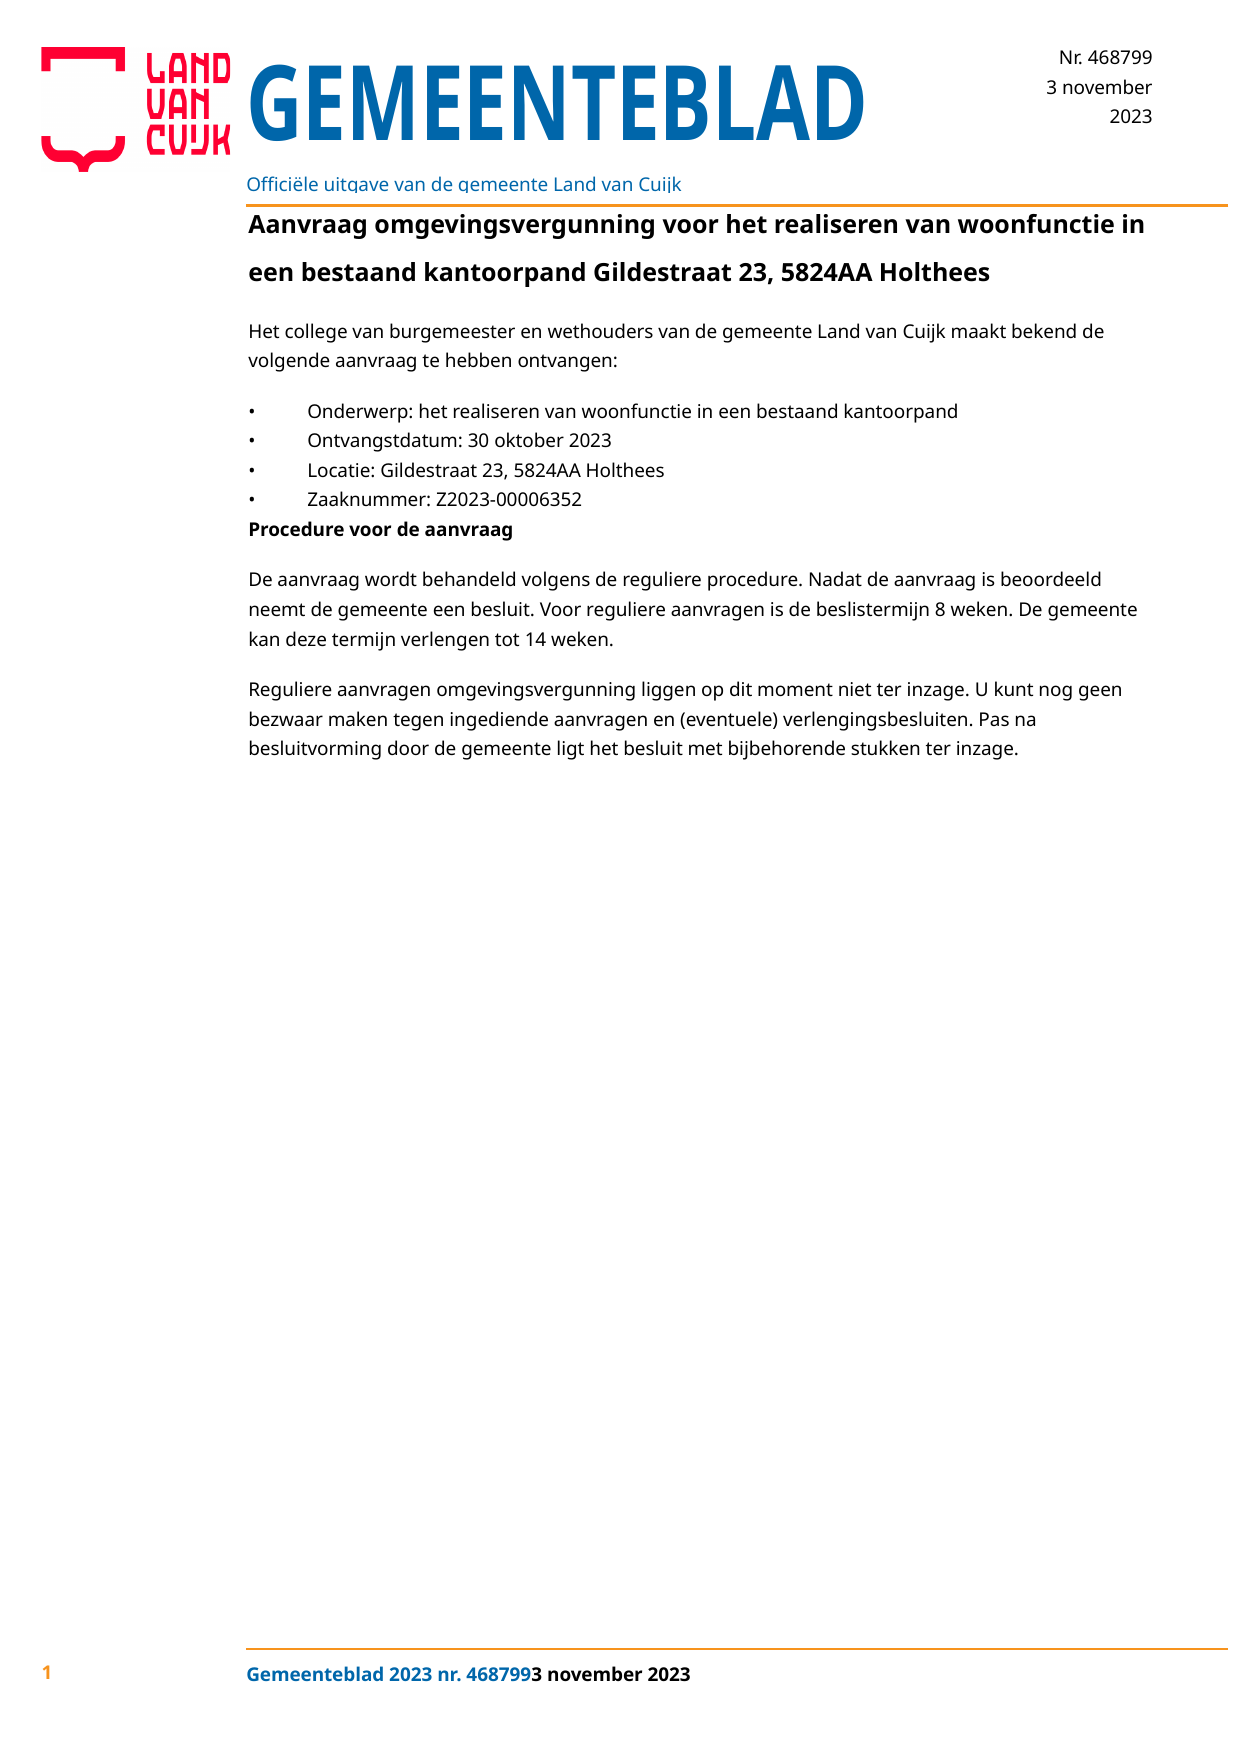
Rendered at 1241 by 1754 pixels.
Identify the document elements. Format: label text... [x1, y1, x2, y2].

list Ontvangstdatum: 30 oktober 2023 [248, 427, 1152, 453]
text Reguliere aanvragen omgevingsvergunning liggen op dit moment niet ter inzage. U kunt nog geen bezwaar maken tegen ingediende aanvragen en (eventuele) verlengingsbesluiten. Pas na besluitvorming door de gemeente ligt het besluit met bijbehorende stukken ter inzage. [248, 676, 1152, 761]
list Onderwerp: het realiseren van woonfunctie in een bestaand kantoorpand [248, 398, 1152, 424]
text Aanvraag omgevingsvergunning voor het realiseren van woonfunctie in een bestaand kantoorpand Gildestraat 23, 5824AA Holthees [248, 207, 1152, 288]
text Het college van burgemeester en wethouders van de gemeente Land van Cuijk maakt bekend de volgende aanvraag te hebben ontvangen: [248, 318, 1152, 373]
list Locatie: Gildestraat 23, 5824AA Holthees [248, 457, 1152, 483]
picture [41, 47, 231, 172]
list Zaaknummer: Z2023-00006352 [248, 487, 1152, 512]
text Procedure voor de aanvraag [248, 516, 1152, 542]
text De aanvraag wordt behandeld volgens de reguliere procedure. Nadat de aanvraag is beoordeeld neemt de gemeente een besluit. Voor reguliere aanvragen is de beslistermijn 8 weken. De gemeente kan deze termijn verlengen tot 14 weken. [248, 567, 1152, 652]
